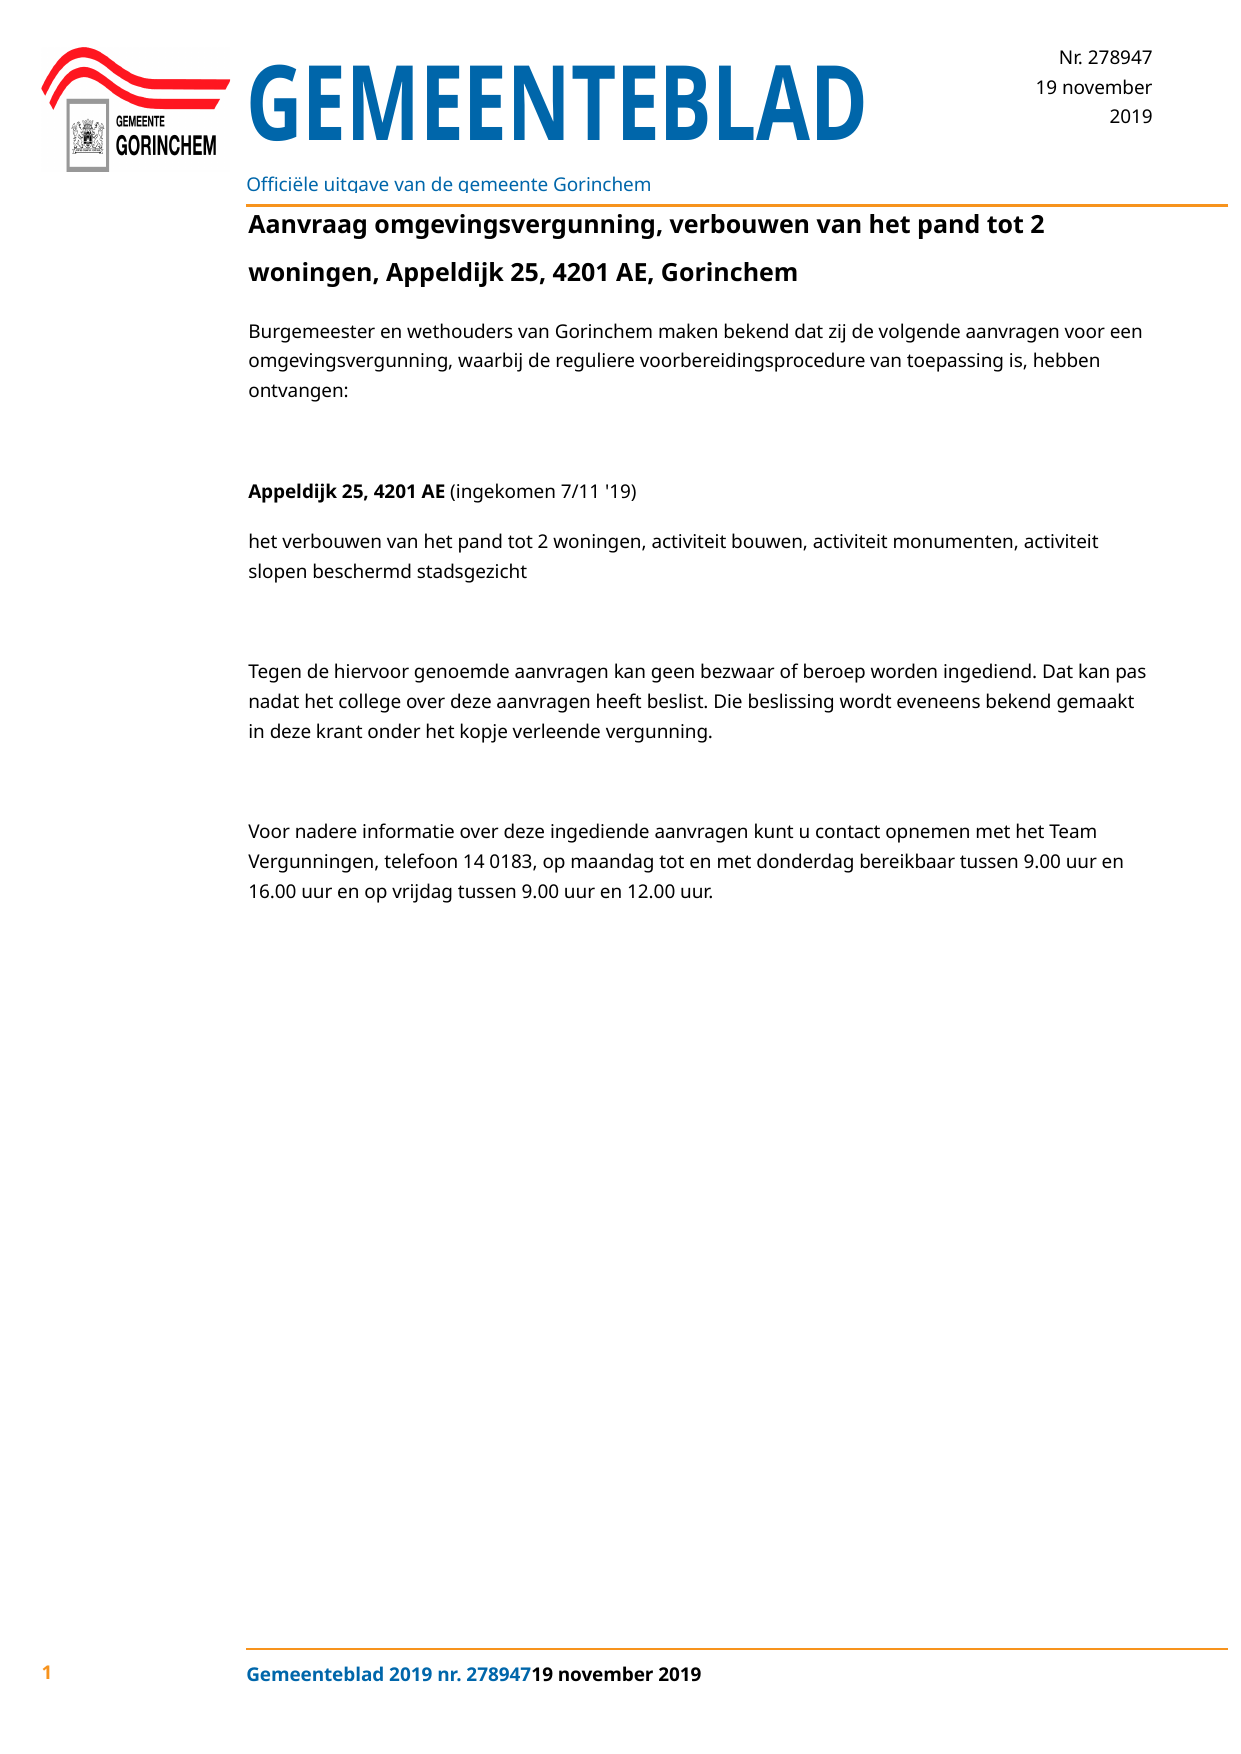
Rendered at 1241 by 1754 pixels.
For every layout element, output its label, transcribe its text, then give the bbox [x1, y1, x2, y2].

picture [41, 47, 231, 172]
text Tegen de hiervoor genoemde aanvragen kan geen bezwaar of beroep worden ingediend. Dat kan pas nadat het college over deze aanvragen heeft beslist. Die beslissing wordt eveneens bekend gemaakt in deze krant onder het kopje verleende vergunning. [248, 659, 1152, 744]
text het verbouwen van het pand tot 2 woningen, activiteit bouwen, activiteit monumenten, activiteit slopen beschermd stadsgezicht [248, 528, 1152, 584]
text Aanvraag omgevingsvergunning, verbouwen van het pand tot 2 woningen, Appeldijk 25, 4201 AE, Gorinchem [248, 207, 1152, 288]
text Burgemeester en wethouders van Gorinchem maken bekend dat zij de volgende aanvragen voor een omgevingsvergunning, waarbij de reguliere voorbereidingsprocedure van toepassing is, hebben ontvangen: [248, 318, 1152, 403]
text Appeldijk 25, 4201 AE (ingekomen 7/11 '19) [248, 478, 1152, 504]
text Voor nadere informatie over deze ingediende aanvragen kunt u contact opnemen met het Team Vergunningen, telefoon 14 0183, op maandag tot en met donderdag bereikbaar tussen 9.00 uur en 16.00 uur en op vrijdag tussen 9.00 uur en 12.00 uur. [248, 819, 1152, 904]
